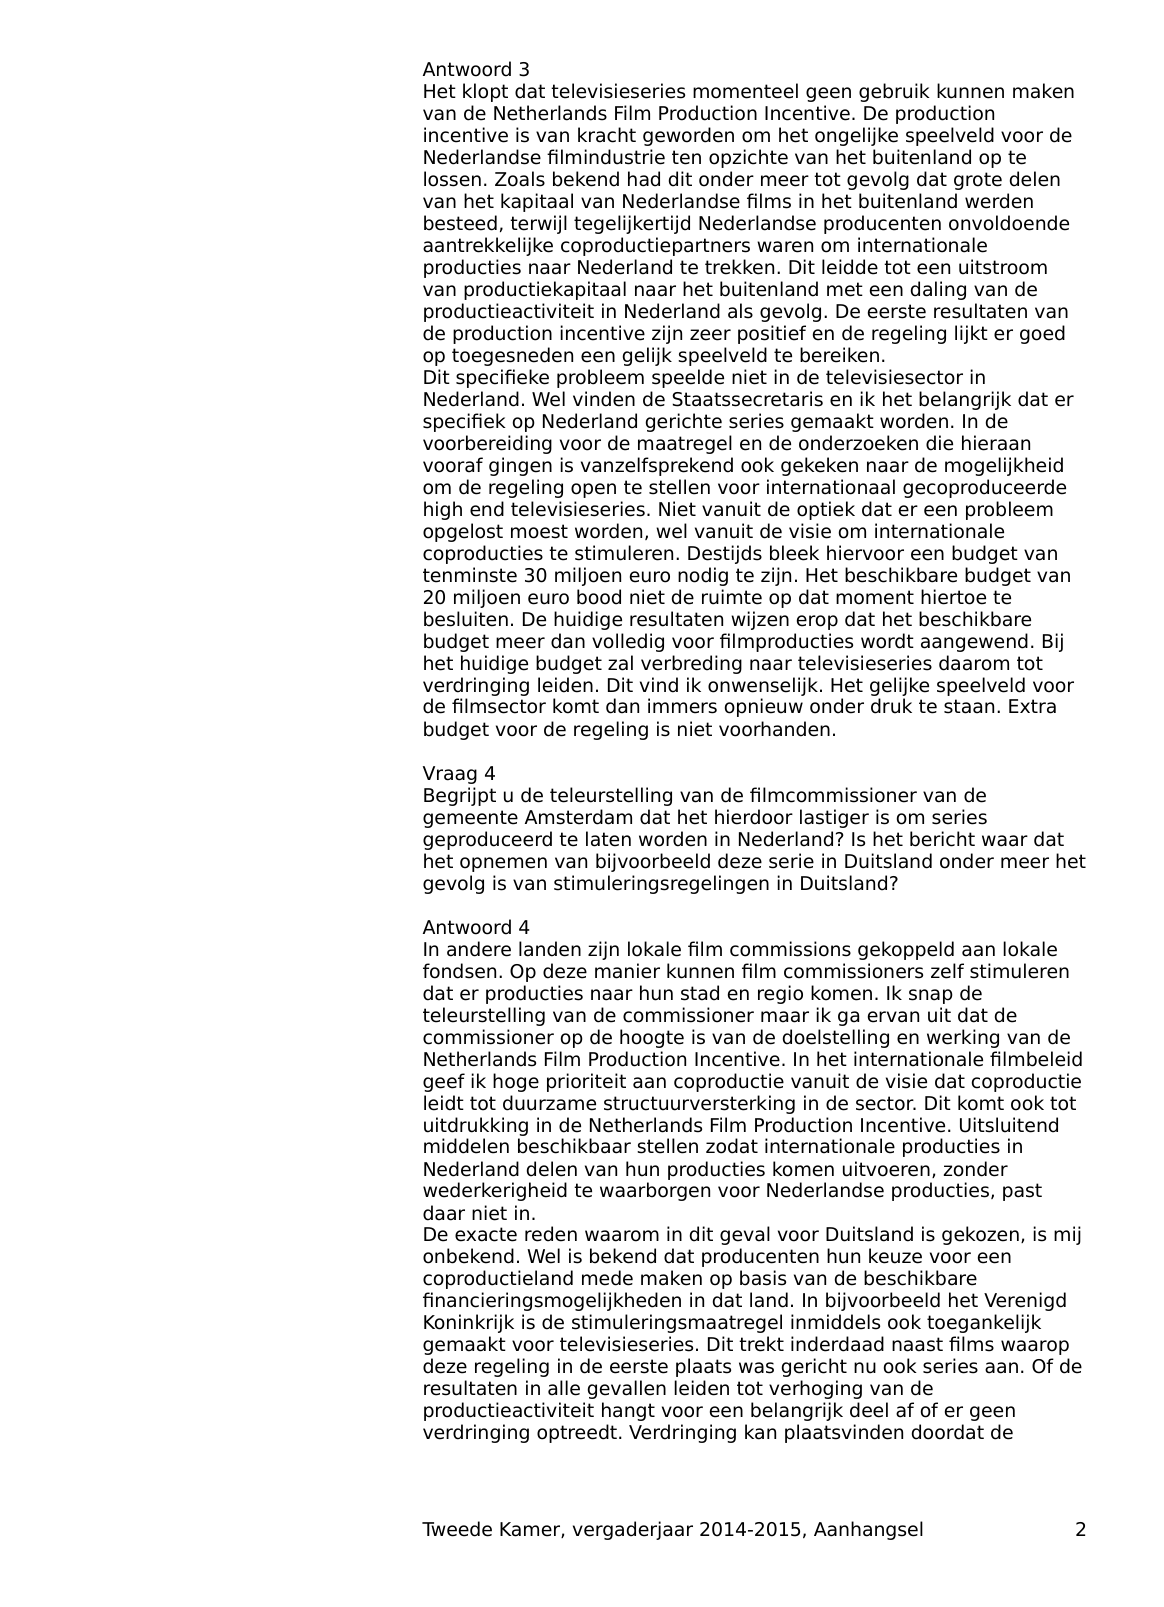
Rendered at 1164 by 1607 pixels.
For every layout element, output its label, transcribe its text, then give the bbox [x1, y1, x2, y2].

text Vraag 4 [422, 763, 1087, 784]
text Begrijpt u de teleurstelling van de filmcommissioner van de gemeente Amsterdam dat het hierdoor lastiger is om series geproduceerd te laten worden in Nederland? Is het bericht waar dat het opnemen van bijvoorbeeld deze serie in Duitsland onder meer het gevolg is van stimuleringsregelingen in Duitsland? [422, 784, 1087, 894]
text Antwoord 3 [422, 59, 1087, 81]
text De exacte reden waarom in dit geval voor Duitsland is gekozen, is mij onbekend. Wel is bekend dat producenten hun keuze voor een coproductieland mede maken op basis van de beschikbare financieringsmogelijkheden in dat land. In bijvoorbeeld het Verenigd Koninkrijk is de stimuleringsmaatregel inmiddels ook toegankelijk gemaakt voor televisieseries. Dit trekt inderdaad naast films waarop deze regeling in de eerste plaats was gericht nu ook series aan. Of de resultaten in alle gevallen leiden tot verhoging van de productieactiviteit hangt voor een belangrijk deel af of er geen verdringing optreedt. Verdringing kan plaatsvinden doordat de [422, 1224, 1087, 1444]
text In andere landen zijn lokale film commissions gekoppeld aan lokale fondsen. Op deze manier kunnen film commissioners zelf stimuleren dat er producties naar hun stad en regio komen. Ik snap de teleurstelling van de commissioner maar ik ga ervan uit dat de commissioner op de hoogte is van de doelstelling en werking van de Netherlands Film Production Incentive. In het internationale filmbeleid geef ik hoge prioriteit aan coproductie vanuit de visie dat coproductie leidt tot duurzame structuurversterking in de sector. Dit komt ook tot uitdrukking in de Netherlands Film Production Incentive. Uitsluitend middelen beschikbaar stellen zodat internationale producties in Nederland delen van hun producties komen uitvoeren, zonder wederkerigheid te waarborgen voor Nederlandse producties, past daar niet in. [422, 939, 1087, 1224]
text Antwoord 4 [422, 917, 1087, 939]
text Dit specifieke probleem speelde niet in de televisiesector in Nederland. Wel vinden de Staatssecretaris en ik het belangrijk dat er specifiek op Nederland gerichte series gemaakt worden. In de voorbereiding voor de maatregel en de onderzoeken die hieraan vooraf gingen is vanzelfsprekend ook gekeken naar de mogelijkheid om de regeling open te stellen voor internationaal gecoproduceerde high end televisieseries. Niet vanuit de optiek dat er een probleem opgelost moest worden, wel vanuit de visie om internationale coproducties te stimuleren. Destijds bleek hiervoor een budget van tenminste 30 miljoen euro nodig te zijn. Het beschikbare budget van 20 miljoen euro bood niet de ruimte op dat moment hiertoe te besluiten. De huidige resultaten wijzen erop dat het beschikbare budget meer dan volledig voor filmproducties wordt aangewend. Bij het huidige budget zal verbreding naar televisieseries daarom tot verdringing leiden. Dit vind ik onwenselijk. Het gelijke speelveld voor de filmsector komt dan immers opnieuw onder druk te staan. Extra budget voor de regeling is niet voorhanden. [422, 367, 1087, 740]
text Het klopt dat televisieseries momenteel geen gebruik kunnen maken van de Netherlands Film Production Incentive. De production incentive is van kracht geworden om het ongelijke speelveld voor de Nederlandse filmindustrie ten opzichte van het buitenland op te lossen. Zoals bekend had dit onder meer tot gevolg dat grote delen van het kapitaal van Nederlandse films in het buitenland werden besteed, terwijl tegelijkertijd Nederlandse producenten onvoldoende aantrekkelijke coproductiepartners waren om internationale producties naar Nederland te trekken. Dit leidde tot een uitstroom van productiekapitaal naar het buitenland met een daling van de productieactiviteit in Nederland als gevolg. De eerste resultaten van de production incentive zijn zeer positief en de regeling lijkt er goed op toegesneden een gelijk speelveld te bereiken. [422, 81, 1087, 367]
